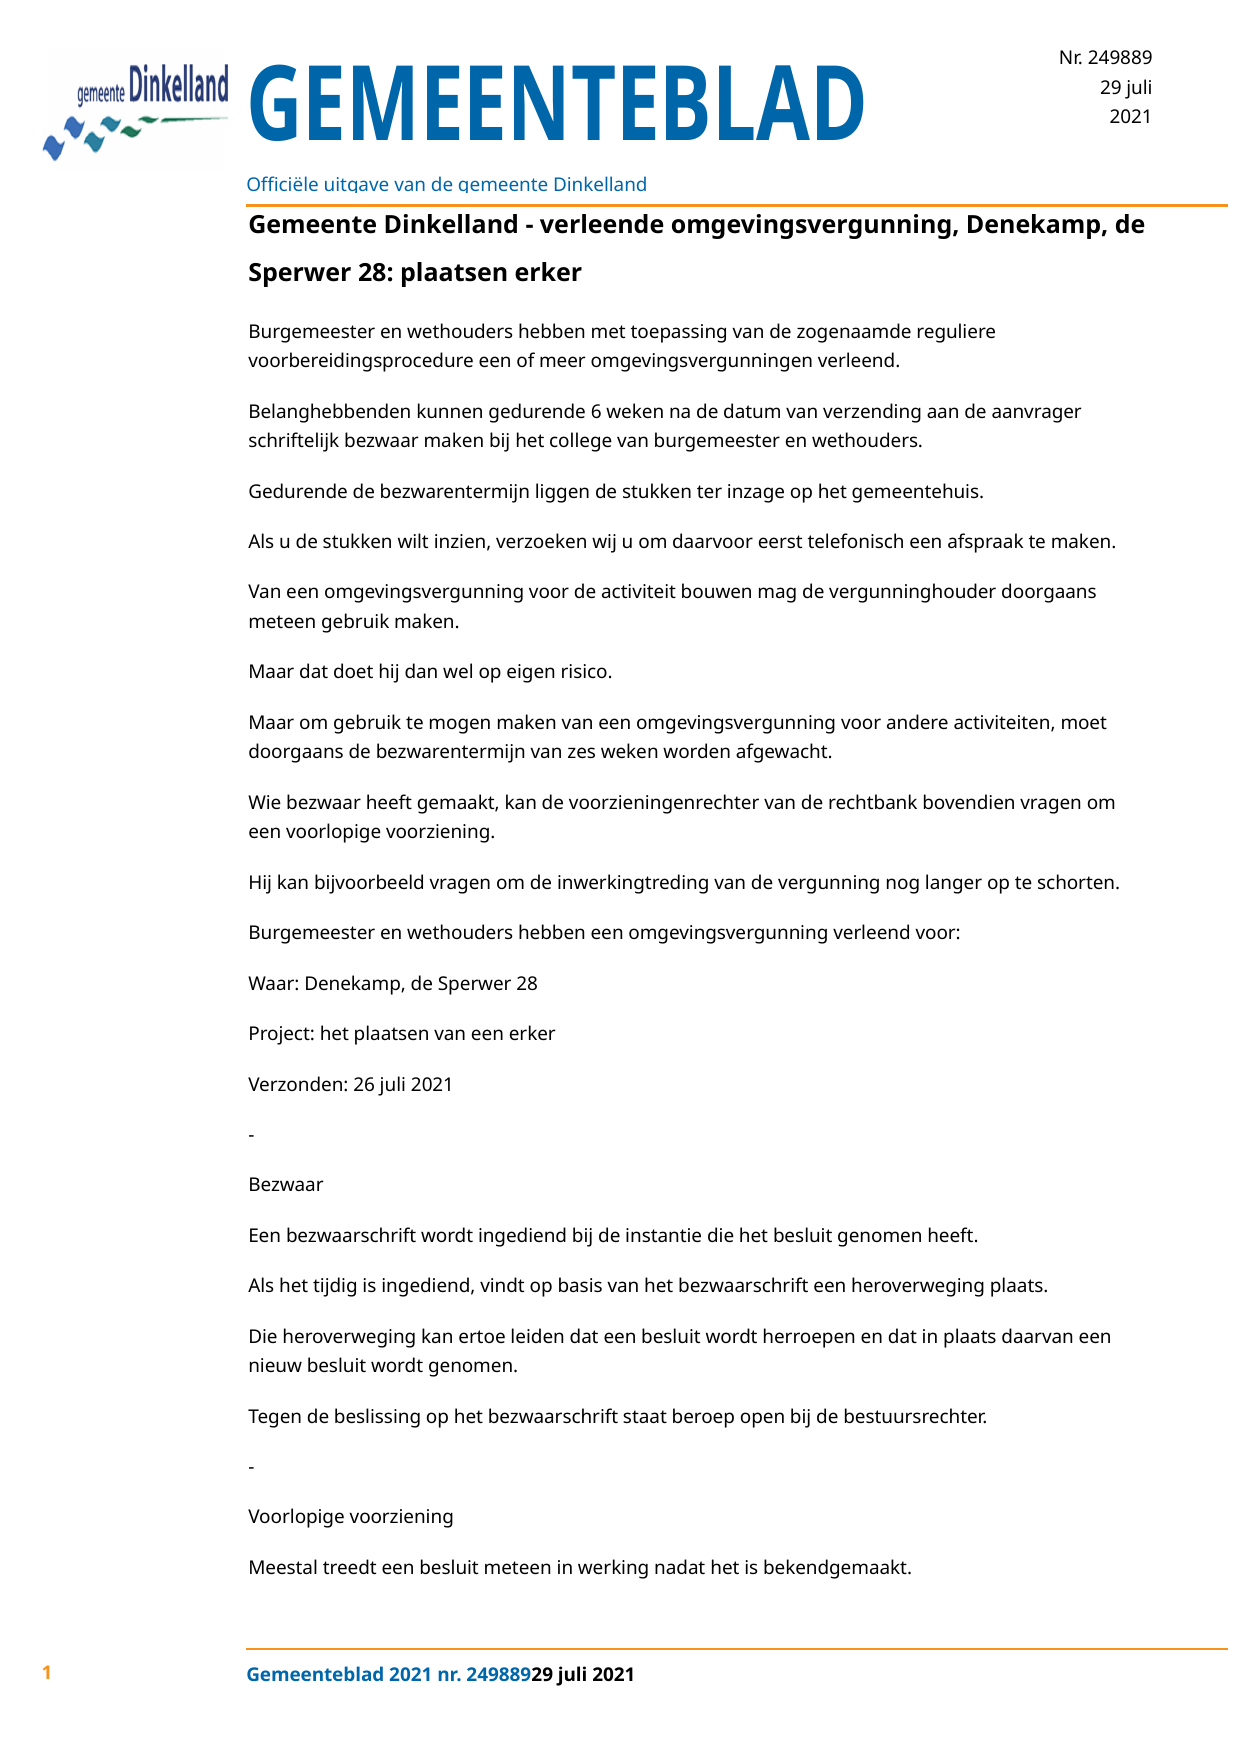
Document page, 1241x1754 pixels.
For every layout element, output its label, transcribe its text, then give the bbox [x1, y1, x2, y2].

text Gedurende de bezwarentermijn liggen de stukken ter inzage op het gemeentehuis. [248, 478, 1152, 504]
text Bezwaar [248, 1172, 1152, 1197]
text Wie bezwaar heeft gemaakt, kan de voorzieningenrechter van de rechtbank bovendien vragen om een voorlopige voorziening. [248, 789, 1152, 844]
text Gemeente Dinkelland - verleende omgevingsvergunning, Denekamp, de Sperwer 28: plaatsen erker [248, 207, 1152, 288]
text Burgemeester en wethouders hebben met toepassing van de zogenaamde reguliere voorbereidingsprocedure een of meer omgevingsvergunningen verleend. [248, 318, 1152, 373]
text Van een omgevingsvergunning voor de activiteit bouwen mag de vergunninghouder doorgaans meteen gebruik maken. [248, 579, 1152, 634]
text - [248, 1121, 1152, 1147]
text Als u de stukken wilt inzien, verzoeken wij u om daarvoor eerst telefonisch een afspraak te maken. [248, 528, 1152, 554]
text Burgemeester en wethouders hebben een omgevingsvergunning verleend voor: [248, 919, 1152, 945]
picture [41, 47, 231, 172]
text Voorlopige voorziening [248, 1504, 1152, 1529]
text Waar: Denekamp, de Sperwer 28 [248, 970, 1152, 996]
text Verzonden: 26 juli 2021 [248, 1071, 1152, 1097]
text Maar om gebruik te mogen maken van een omgevingsvergunning voor andere activiteiten, moet doorgaans de bezwarentermijn van zes weken worden afgewacht. [248, 709, 1152, 764]
text Hij kan bijvoorbeeld vragen om de inwerkingtreding van de vergunning nog langer op te schorten. [248, 869, 1152, 895]
text Maar dat doet hij dan wel op eigen risico. [248, 659, 1152, 684]
text Die heroverweging kan ertoe leiden dat een besluit wordt herroepen en dat in plaats daarvan een nieuw besluit wordt genomen. [248, 1323, 1152, 1378]
text Belanghebbenden kunnen gedurende 6 weken na de datum van verzending aan de aanvrager schriftelijk bezwaar maken bij het college van burgemeester en wethouders. [248, 398, 1152, 453]
text Meestal treedt een besluit meteen in werking nadat het is bekendgemaakt. [248, 1554, 1152, 1580]
text Tegen de beslissing op het bezwaarschrift staat beroep open bij de bestuursrechter. [248, 1403, 1152, 1429]
text Als het tijdig is ingediend, vindt op basis van het bezwaarschrift een heroverweging plaats. [248, 1272, 1152, 1298]
text Een bezwaarschrift wordt ingediend bij de instantie die het besluit genomen heeft. [248, 1222, 1152, 1248]
text - [248, 1453, 1152, 1479]
text Project: het plaatsen van een erker [248, 1020, 1152, 1046]
